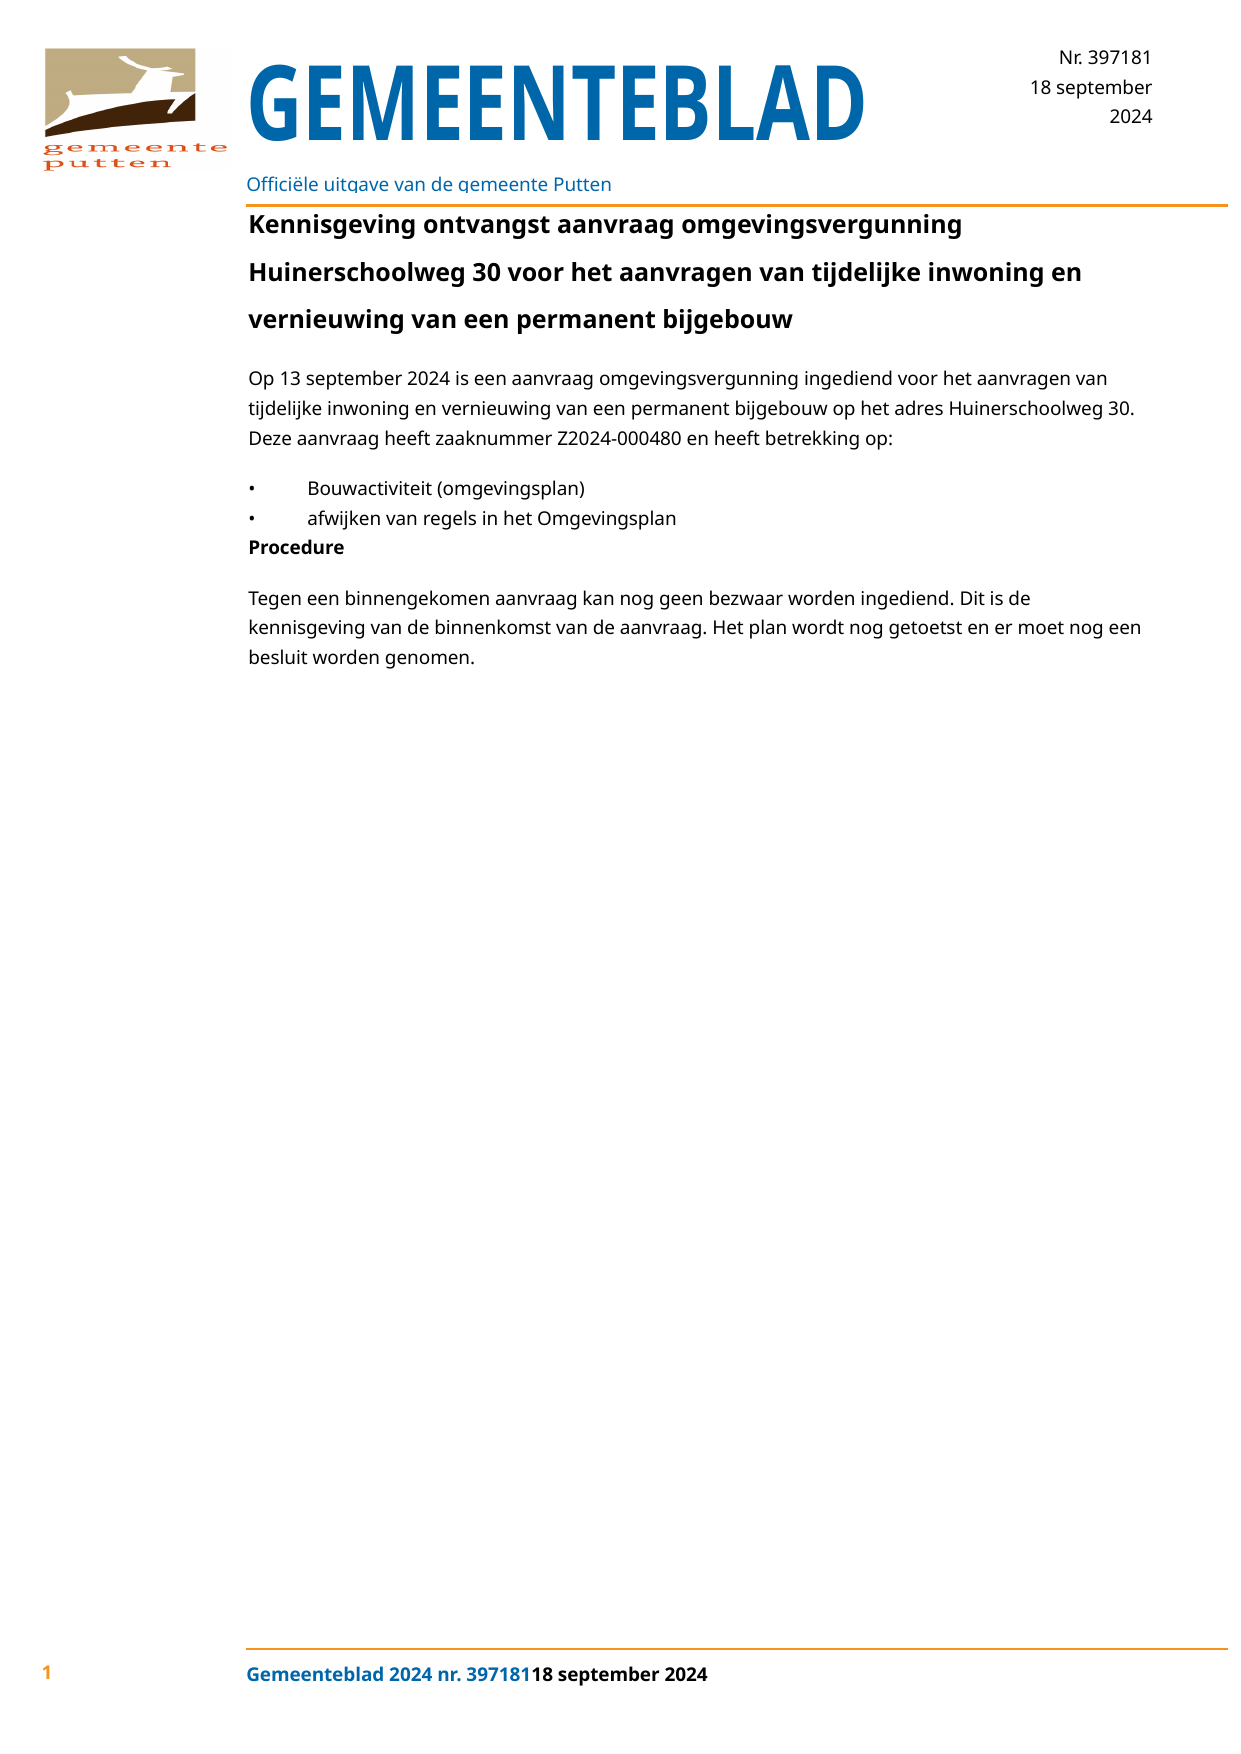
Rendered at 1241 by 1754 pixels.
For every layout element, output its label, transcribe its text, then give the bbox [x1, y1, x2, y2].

list Bouwactiviteit (omgevingsplan) [248, 475, 1152, 501]
list afwijken van regels in het Omgevingsplan [248, 505, 1152, 530]
text Kennisgeving ontvangst aanvraag omgevingsvergunning Huinerschoolweg 30 voor het aanvragen van tijdelijke inwoning en vernieuwing van een permanent bijgebouw [248, 207, 1152, 336]
text Op 13 september 2024 is een aanvraag omgevingsvergunning ingediend voor het aanvragen van tijdelijke inwoning en vernieuwing van een permanent bijgebouw op het adres Huinerschoolweg 30. Deze aanvraag heeft zaaknummer Z2024-000480 en heeft betrekking op: [248, 366, 1152, 450]
picture [41, 47, 231, 172]
text Procedure [248, 534, 1152, 560]
text Tegen een binnengekomen aanvraag kan nog geen bezwaar worden ingediend. Dit is de kennisgeving van de binnenkomst van de aanvraag. Het plan wordt nog getoetst en er moet nog een besluit worden genomen. [248, 585, 1152, 669]
